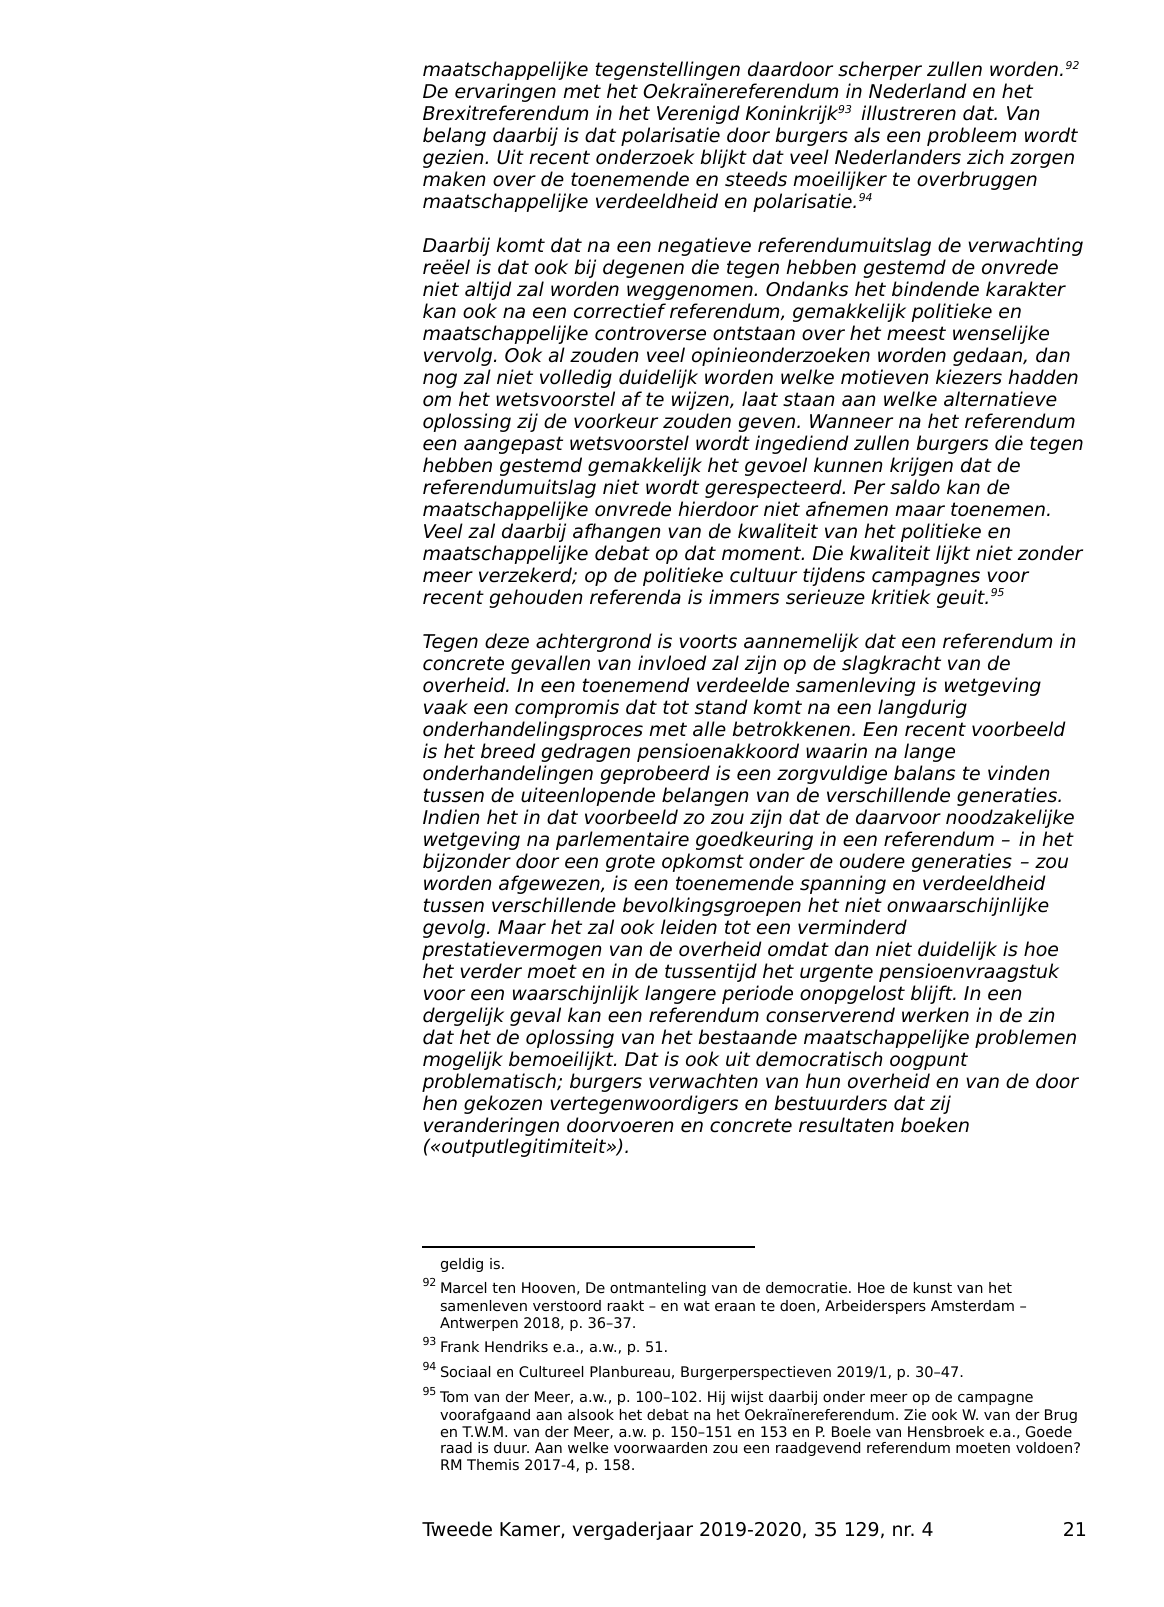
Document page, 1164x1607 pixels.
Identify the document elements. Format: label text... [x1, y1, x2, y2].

text Marcel ten Hooven, De ontmanteling van de democratie. Hoe de kunst van het samenleven verstoord raakt – en wat eraan te doen, Arbeiderspers Amsterdam – Antwerpen 2018, p. 36–37. [422, 1276, 1087, 1332]
text Tegen deze achtergrond is voorts aannemelijk dat een referendum in concrete gevallen van invloed zal zijn op de slagkracht van de overheid. In een toenemend verdeelde samenleving is wetgeving vaak een compromis dat tot stand komt na een langdurig onderhandelingsproces met alle betrokkenen. Een recent voorbeeld is het breed gedragen pensioenakkoord waarin na lange onderhandelingen geprobeerd is een zorgvuldige balans te vinden tussen de uiteenlopende belangen van de verschillende generaties. Indien het in dat voorbeeld zo zou zijn dat de daarvoor noodzakelijke wetgeving na parlementaire goedkeuring in een referendum – in het bijzonder door een grote opkomst onder de oudere generaties – zou worden afgewezen, is een toenemende spanning en verdeeldheid tussen verschillende bevolkingsgroepen het niet onwaarschijnlijke gevolg. Maar het zal ook leiden tot een verminderd prestatievermogen van de overheid omdat dan niet duidelijk is hoe het verder moet en in de tussentijd het urgente pensioenvraagstuk voor een waarschijnlijk langere periode onopgelost blijft. In een dergelijk geval kan een referendum conserverend werken in de zin dat het de oplossing van het bestaande maatschappelijke problemen mogelijk bemoeilijkt. Dat is ook uit democratisch oogpunt problematisch; burgers verwachten van hun overheid en van de door hen gekozen vertegenwoordigers en bestuurders dat zij veranderingen doorvoeren en concrete resultaten boeken («outputlegitimiteit»). [422, 631, 1087, 1158]
text Sociaal en Cultureel Planbureau, Burgerperspectieven 2019/1, p. 30–47. [422, 1360, 1087, 1382]
text Tom van der Meer, a.w., p. 100–102. Hij wijst daarbij onder meer op de campagne voorafgaand aan alsook het debat na het Oekraïnereferendum. Zie ook W. van der Brug en T.W.M. van der Meer, a.w. p. 150–151 en 153 en P. Boele van Hensbroek e.a., Goede raad is duur. Aan welke voorwaarden zou een raadgevend referendum moeten voldoen? RM Themis 2017-4, p. 158. [422, 1385, 1087, 1474]
text maatschappelijke tegenstellingen daardoor scherper zullen worden. De ervaringen met het Oekraïnereferendum in Nederland en het Brexitreferendum in het Verenigd Koninkrijk illustreren dat. Van belang daarbij is dat polarisatie door burgers als een probleem wordt gezien. Uit recent onderzoek blijkt dat veel Nederlanders zich zorgen maken over de toenemende en steeds moeilijker te overbruggen maatschappelijke verdeeldheid en polarisatie. [422, 59, 1087, 213]
text geldig is. [422, 1256, 1087, 1273]
text Daarbij komt dat na een negatieve referendumuitslag de verwachting reëel is dat ook bij degenen die tegen hebben gestemd de onvrede niet altijd zal worden weggenomen. Ondanks het bindende karakter kan ook na een correctief referendum, gemakkelijk politieke en maatschappelijke controverse ontstaan over het meest wenselijke vervolg. Ook al zouden veel opinieonderzoeken worden gedaan, dan nog zal niet volledig duidelijk worden welke motieven kiezers hadden om het wetsvoorstel af te wijzen, laat staan aan welke alternatieve oplossing zij de voorkeur zouden geven. Wanneer na het referendum een aangepast wetsvoorstel wordt ingediend zullen burgers die tegen hebben gestemd gemakkelijk het gevoel kunnen krijgen dat de referendumuitslag niet wordt gerespecteerd. Per saldo kan de maatschappelijke onvrede hierdoor niet afnemen maar toenemen. Veel zal daarbij afhangen van de kwaliteit van het politieke en maatschappelijke debat op dat moment. Die kwaliteit lijkt niet zonder meer verzekerd; op de politieke cultuur tijdens campagnes voor recent gehouden referenda is immers serieuze kritiek geuit. [422, 235, 1087, 609]
text Frank Hendriks e.a., a.w., p. 51. [422, 1335, 1087, 1357]
